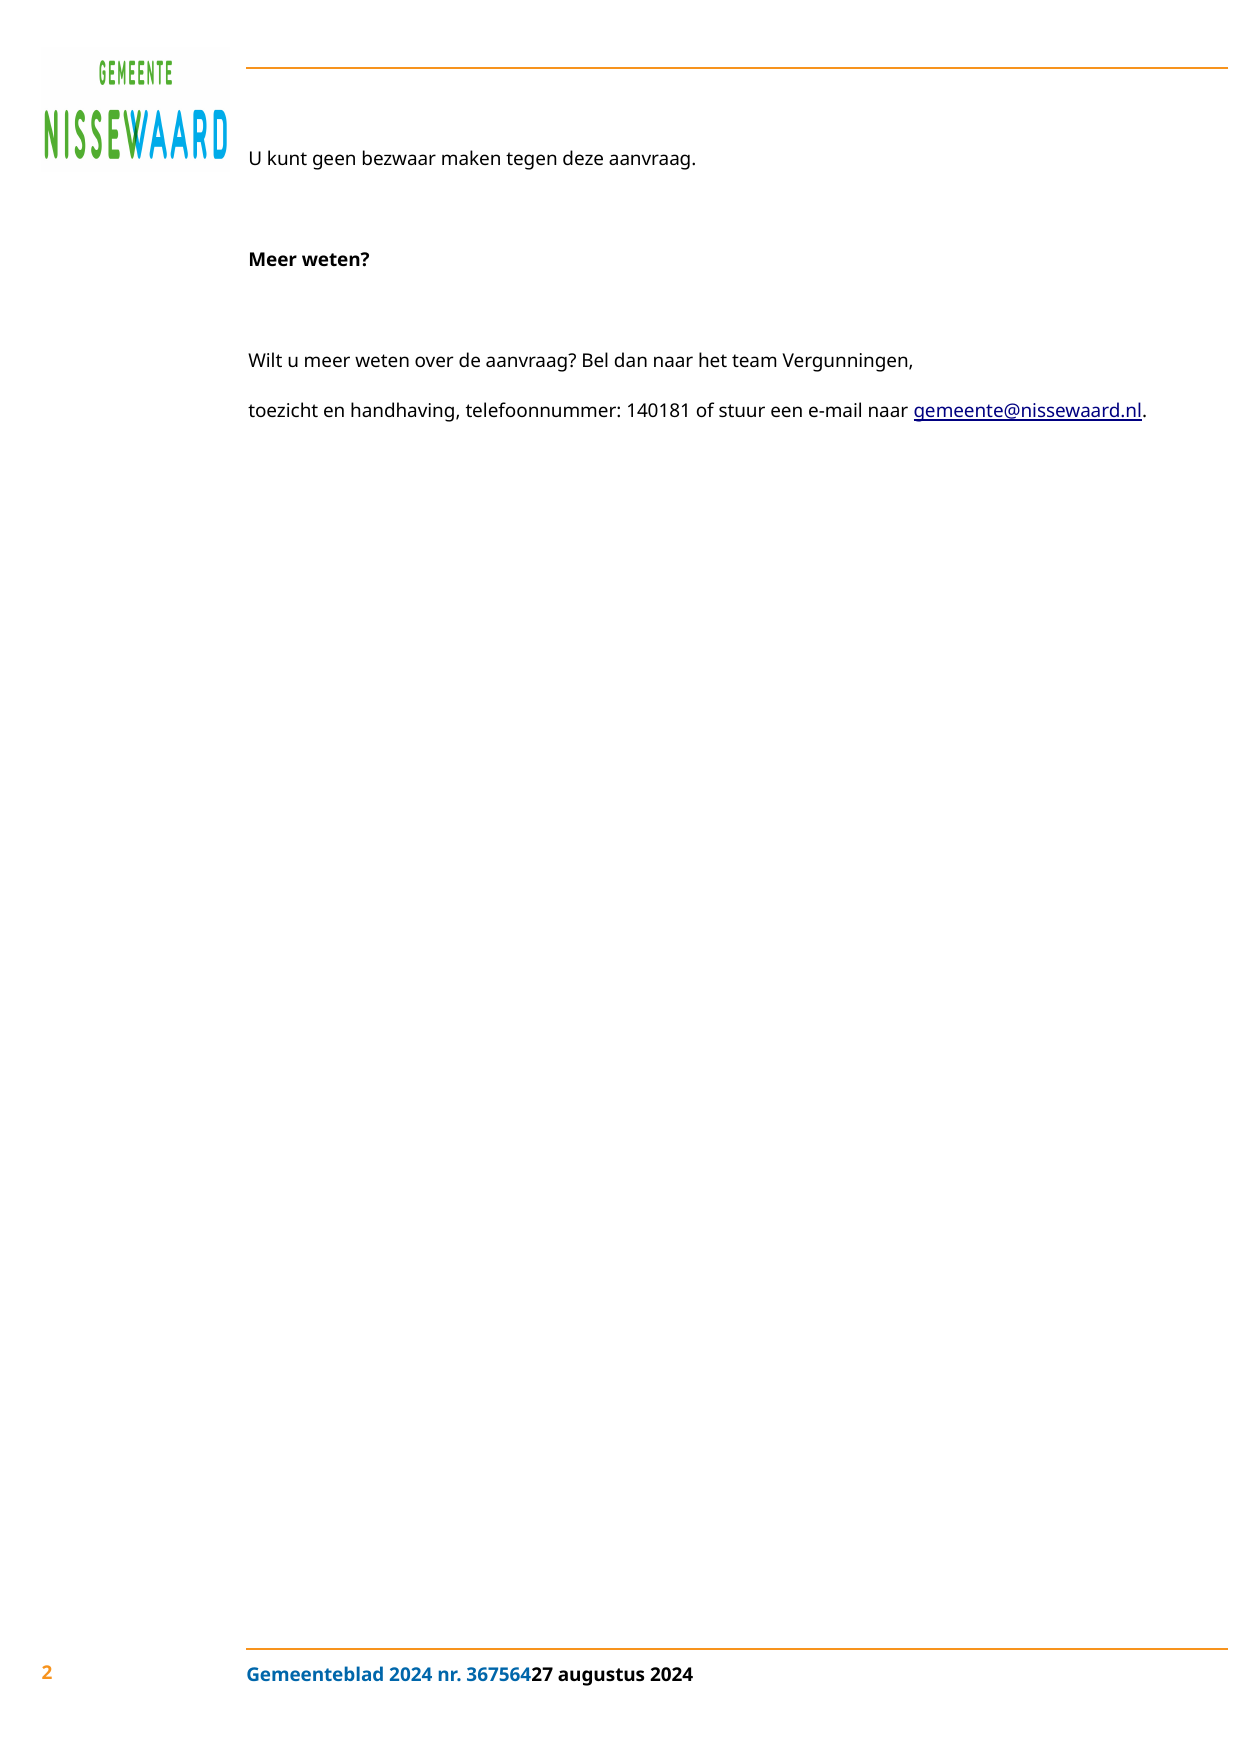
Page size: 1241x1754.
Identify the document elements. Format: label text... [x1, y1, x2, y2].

text toezicht en handhaving, telefoonnummer: 140181 of stuur een e-mail naar gemeente@nissewaard.nl. [248, 397, 1152, 423]
text U kunt geen bezwaar maken tegen deze aanvraag. [248, 145, 1152, 171]
text Wilt u meer weten over de aanvraag? Bel dan naar het team Vergunningen, [248, 347, 1152, 373]
picture [41, 47, 231, 172]
text Meer weten? [248, 246, 1152, 272]
